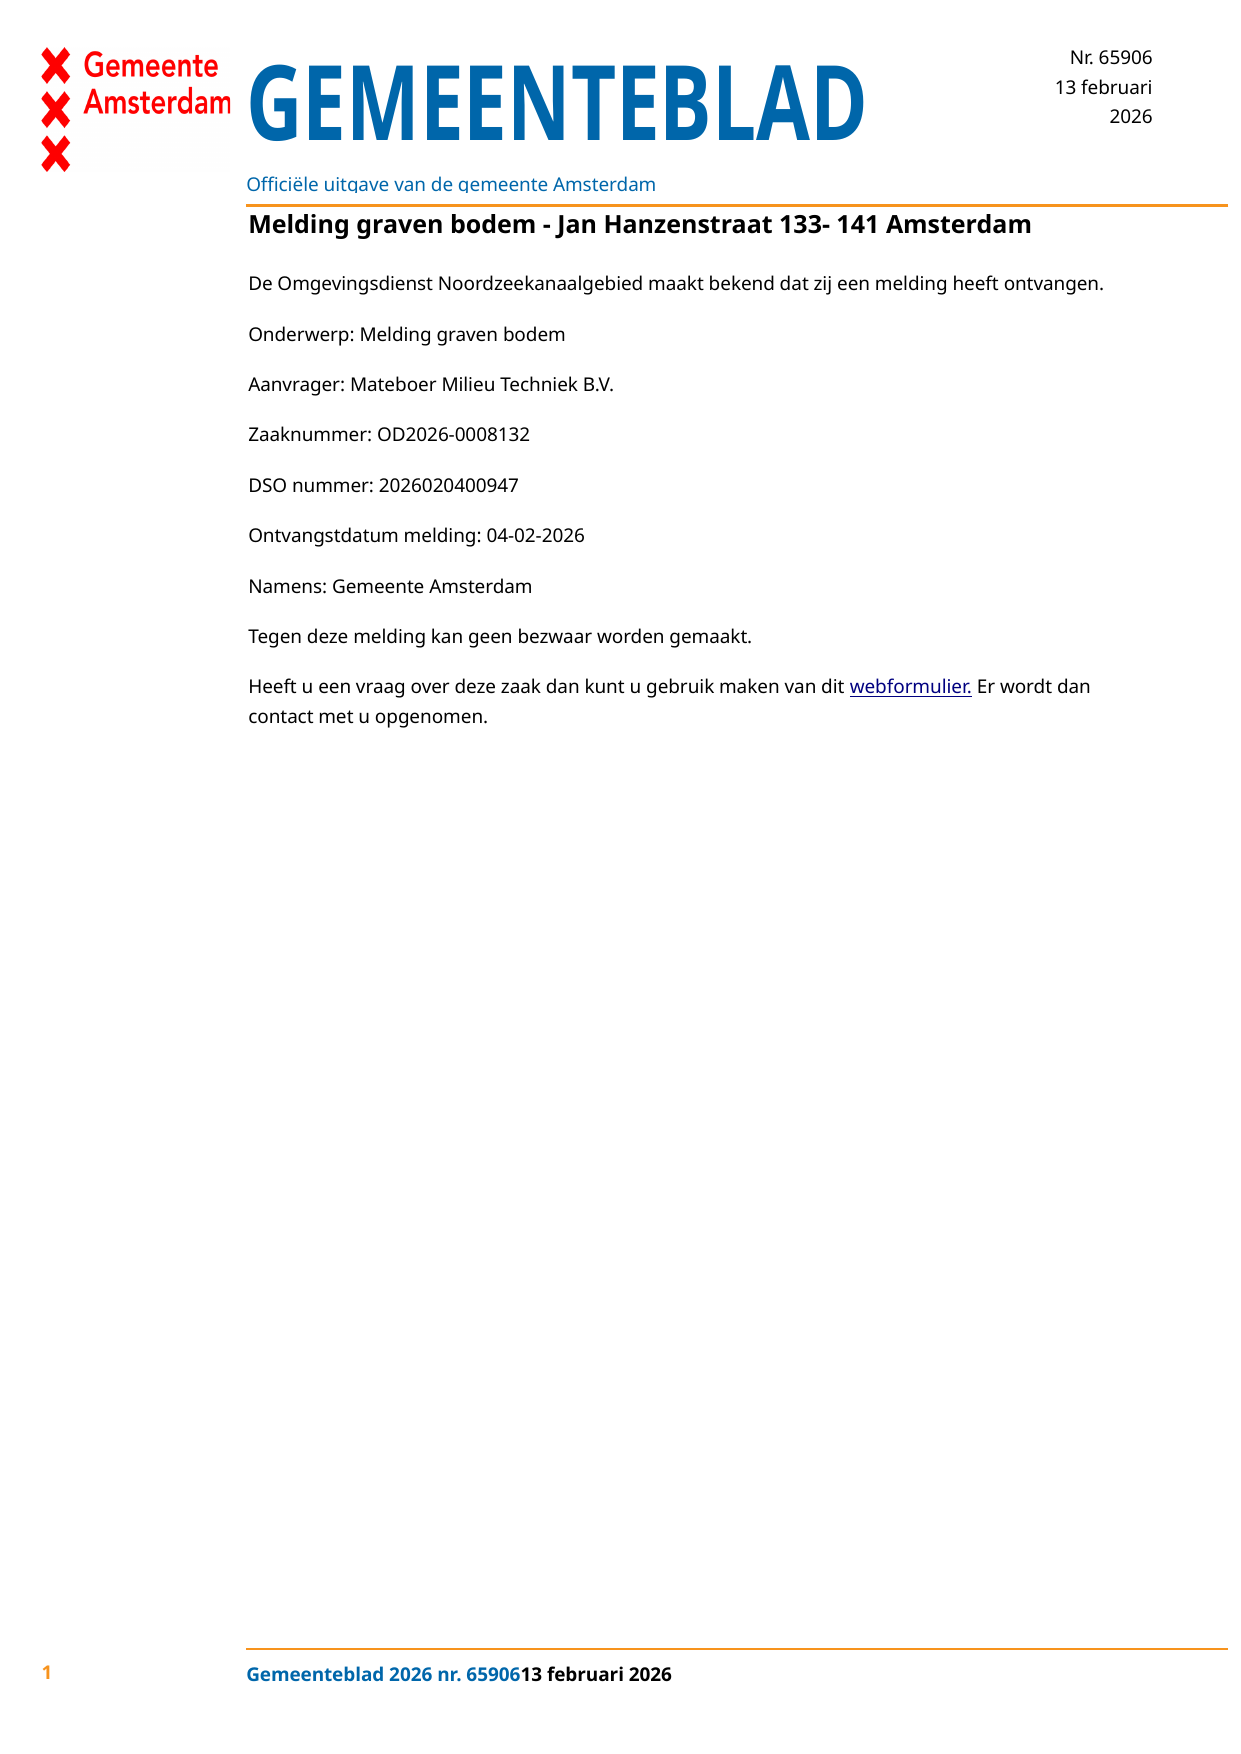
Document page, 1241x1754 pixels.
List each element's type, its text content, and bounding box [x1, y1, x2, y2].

text De Omgevingsdienst Noordzeekanaalgebied maakt bekend dat zij een melding heeft ontvangen. [248, 270, 1152, 296]
text Tegen deze melding kan geen bezwaar worden gemaakt. [248, 623, 1152, 649]
text Zaaknummer: OD2026-0008132 [248, 422, 1152, 447]
text Heeft u een vraag over deze zaak dan kunt u gebruik maken van dit webformulier. Er wordt dan contact met u opgenomen. [248, 674, 1152, 729]
text Onderwerp: Melding graven bodem [248, 321, 1152, 346]
text Ontvangstdatum melding: 04-02-2026 [248, 522, 1152, 548]
text Melding graven bodem - Jan Hanzenstraat 133- 141 Amsterdam [248, 207, 1152, 241]
text DSO nummer: 2026020400947 [248, 472, 1152, 498]
text Namens: Gemeente Amsterdam [248, 573, 1152, 598]
text Aanvrager: Mateboer Milieu Techniek B.V. [248, 371, 1152, 397]
picture [41, 47, 231, 172]
